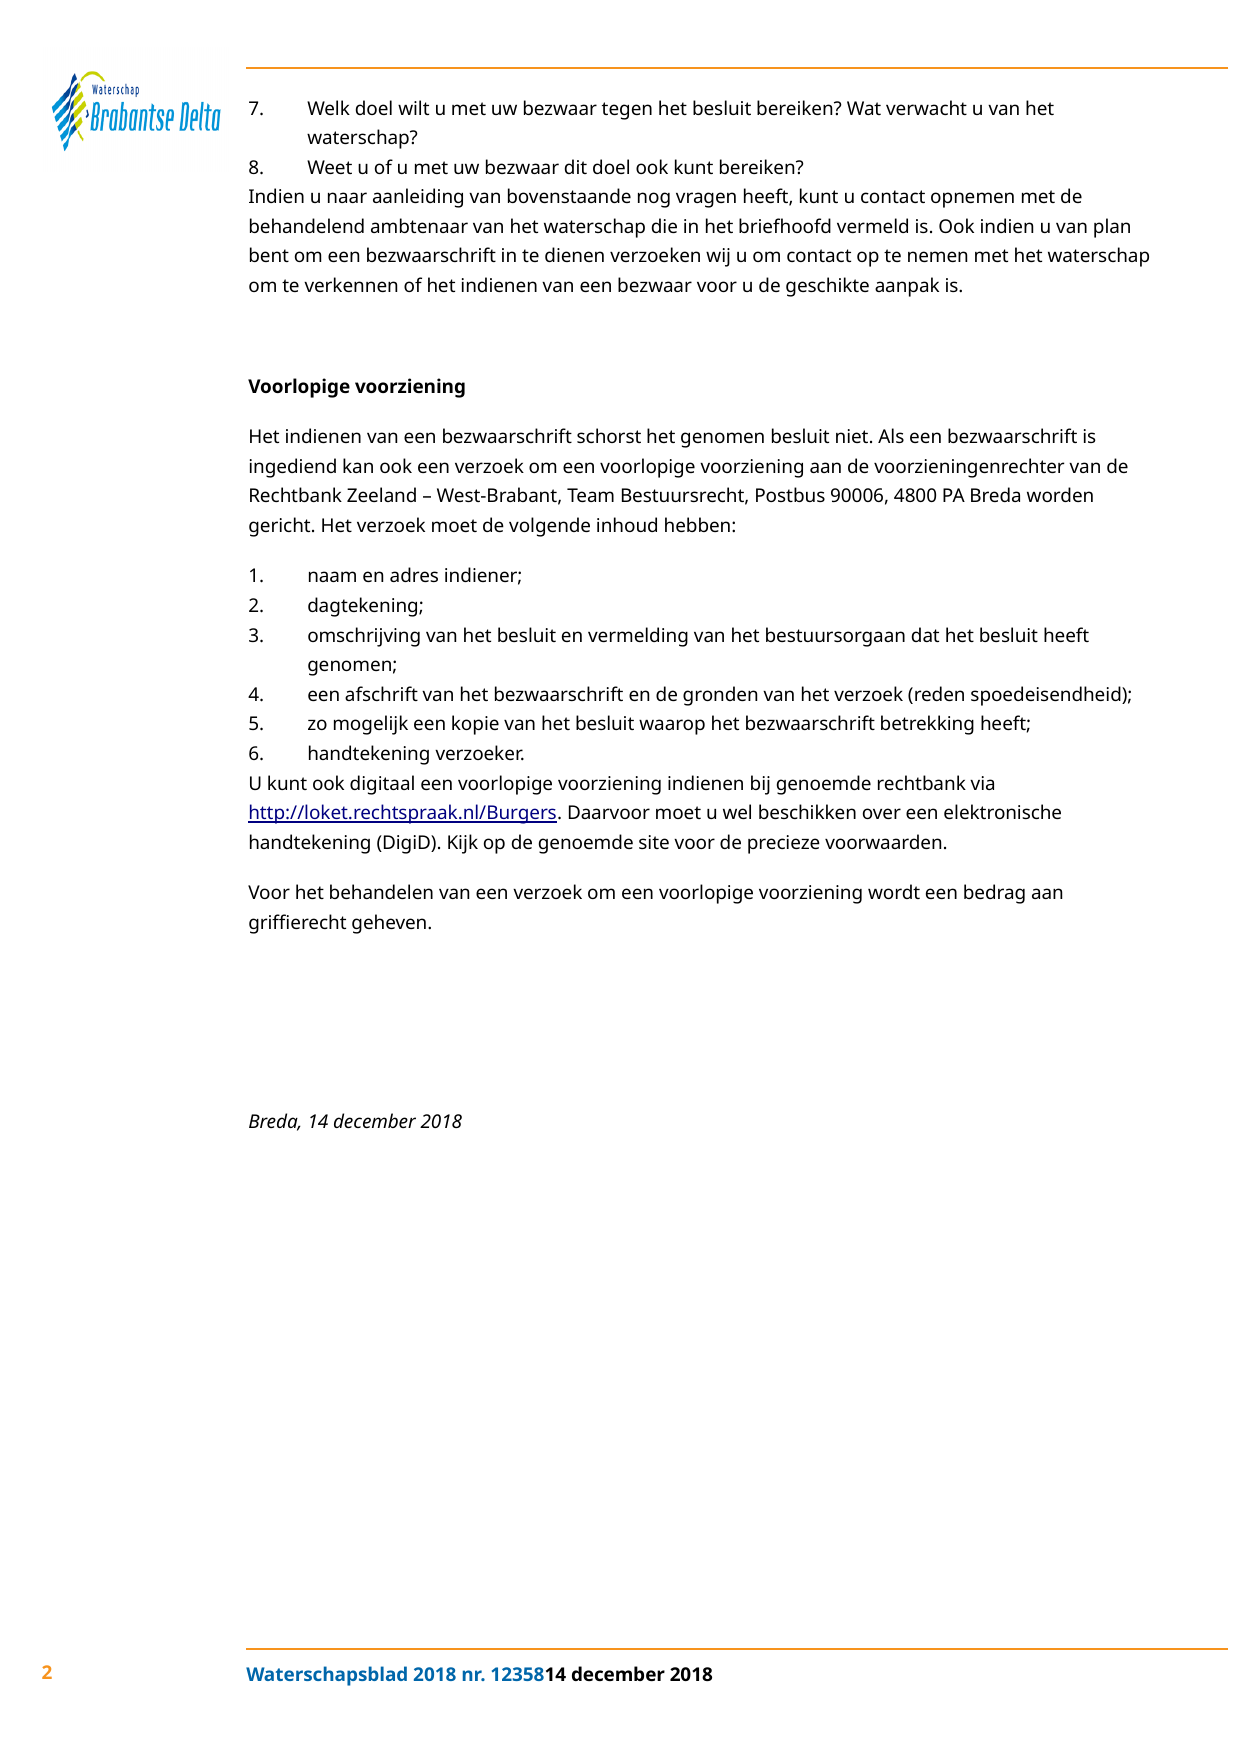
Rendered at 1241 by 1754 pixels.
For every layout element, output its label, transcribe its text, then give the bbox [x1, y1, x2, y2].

list omschrijving van het besluit en vermelding van het bestuursorgaan dat het besluit heeft genomen; [248, 622, 1152, 677]
text U kunt ook digitaal een voorlopige voorziening indienen bij genoemde rechtbank via http://loket.rechtspraak.nl/Burgers. Daarvoor moet u wel beschikken over een elektronische handtekening (DigiD). Kijk op de genoemde site voor de precieze voorwaarden. [248, 770, 1152, 855]
text Breda, 14 december 2018 [248, 1108, 1152, 1134]
text Voor het behandelen van een verzoek om een voorlopige voorziening wordt een bedrag aan griffierecht geheven. [248, 879, 1152, 935]
list naam en adres indiener; [248, 563, 1152, 588]
picture [41, 47, 231, 172]
list zo mogelijk een kopie van het besluit waarop het bezwaarschrift betrekking heeft; [248, 711, 1152, 736]
text Voorlopige voorziening [248, 373, 1152, 399]
list handtekening verzoeker. [248, 740, 1152, 766]
list Weet u of u met uw bezwaar dit doel ook kunt bereiken? [248, 154, 1152, 180]
text Het indienen van een bezwaarschrift schorst het genomen besluit niet. Als een bezwaarschrift is ingediend kan ook een verzoek om een voorlopige voorziening aan de voorzieningenrechter van de Rechtbank Zeeland – West-Brabant, Team Bestuursrecht, Postbus 90006, 4800 PA Breda worden gericht. Het verzoek moet de volgende inhoud hebben: [248, 423, 1152, 538]
list Welk doel wilt u met uw bezwaar tegen het besluit bereiken? Wat verwacht u van het waterschap? [248, 95, 1152, 150]
list dagtekening; [248, 592, 1152, 618]
text Indien u naar aanleiding van bovenstaande nog vragen heeft, kunt u contact opnemen met de behandelend ambtenaar van het waterschap die in het briefhoofd vermeld is. Ook indien u van plan bent om een bezwaarschrift in te dienen verzoeken wij u om contact op te nemen met het waterschap om te verkennen of het indienen van een bezwaar voor u de geschikte aanpak is. [248, 183, 1152, 298]
list een afschrift van het bezwaarschrift en de gronden van het verzoek (reden spoedeisendheid); [248, 681, 1152, 707]
